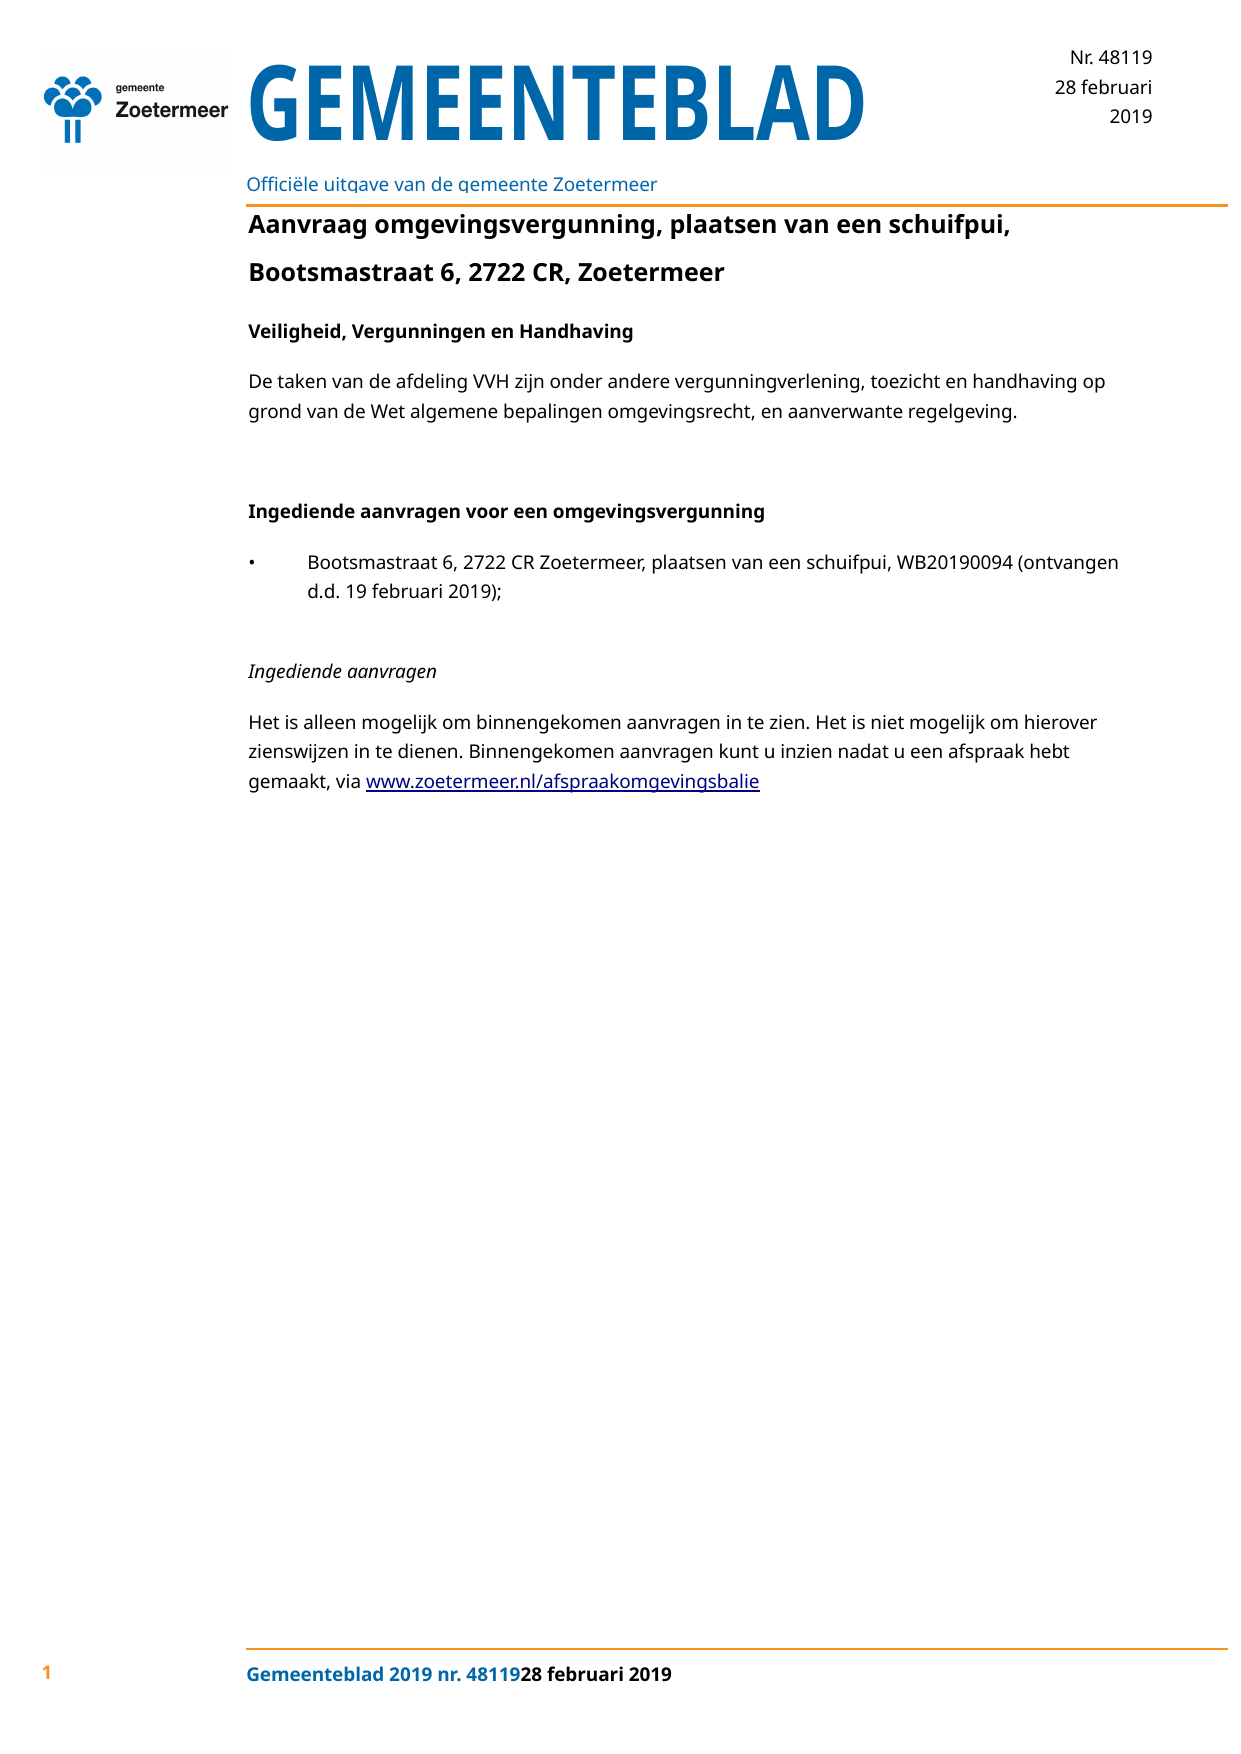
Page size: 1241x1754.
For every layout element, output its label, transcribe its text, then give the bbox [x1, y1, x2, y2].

text Aanvraag omgevingsvergunning, plaatsen van een schuifpui, Bootsmastraat 6, 2722 CR, Zoetermeer [248, 207, 1152, 288]
text Ingediende aanvragen [248, 659, 1152, 684]
list Bootsmastraat 6, 2722 CR Zoetermeer, plaatsen van een schuifpui, WB20190094 (ontvangen d.d. 19 februari 2019); [248, 549, 1152, 604]
text Veiligheid, Vergunningen en Handhaving [248, 318, 1152, 344]
text Het is alleen mogelijk om binnengekomen aanvragen in te zien. Het is niet mogelijk om hierover zienswijzen in te dienen. Binnengekomen aanvragen kunt u inzien nadat u een afspraak hebt gemaakt, via www.zoetermeer.nl/afspraakomgevingsbalie [248, 709, 1152, 794]
text De taken van de afdeling VVH zijn onder andere vergunningverlening, toezicht en handhaving op grond van de Wet algemene bepalingen omgevingsrecht, en aanverwante regelgeving. [248, 368, 1152, 424]
picture [41, 47, 231, 172]
text Ingediende aanvragen voor een omgevingsvergunning [248, 499, 1152, 524]
